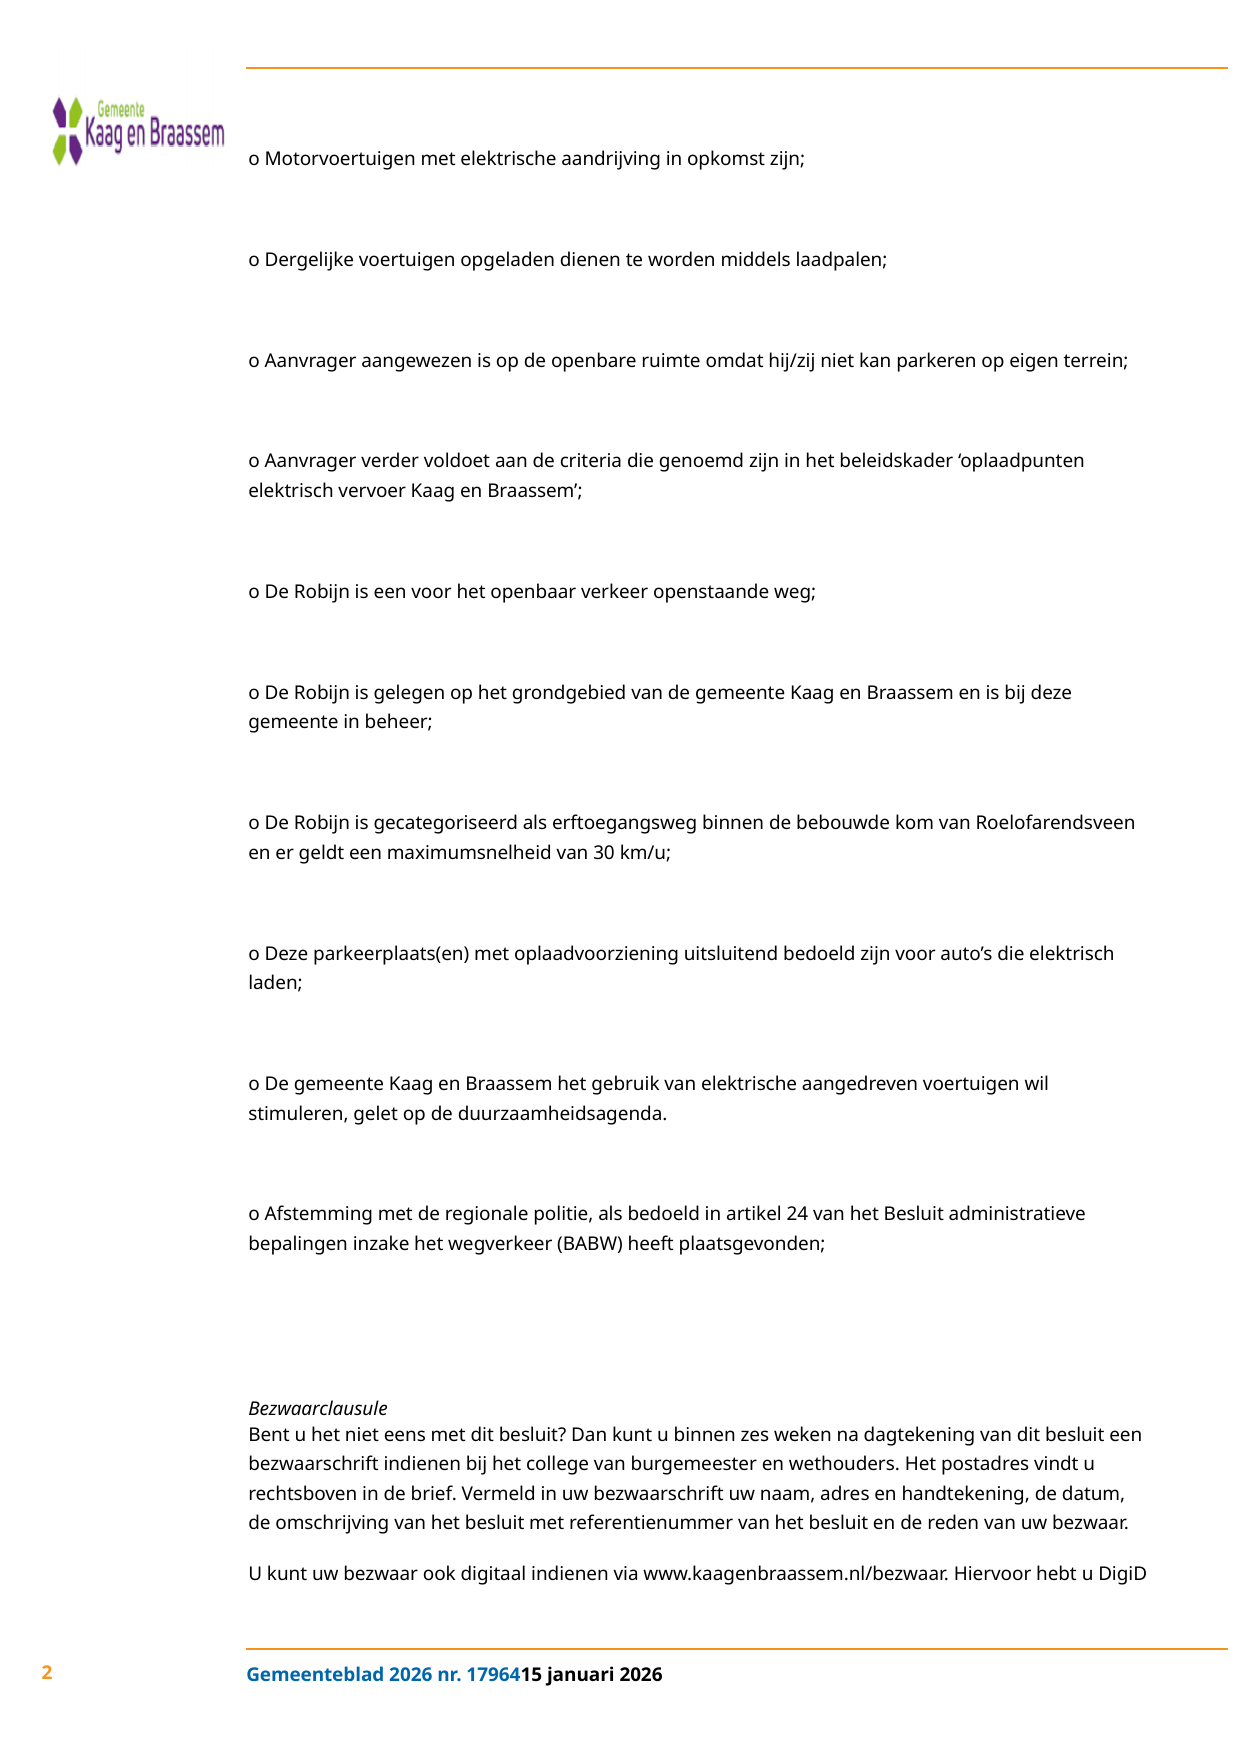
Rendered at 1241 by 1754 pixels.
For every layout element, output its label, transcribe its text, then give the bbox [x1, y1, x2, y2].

text o Aanvrager verder voldoet aan de criteria die genoemd zijn in het beleidskader ‘oplaadpunten elektrisch vervoer Kaag en Braassem’; [248, 448, 1152, 503]
text o Deze parkeerplaats(en) met oplaadvoorziening uitsluitend bedoeld zijn voor auto’s die elektrisch laden; [248, 940, 1152, 995]
text o Afstemming met de regionale politie, als bedoeld in artikel 24 van het Besluit administratieve bepalingen inzake het wegverkeer (BABW) heeft plaatsgevonden; [248, 1201, 1152, 1256]
text o Motorvoertuigen met elektrische aandrijving in opkomst zijn; [248, 145, 1152, 171]
text o De Robijn is gelegen op het grondgebied van de gemeente Kaag en Braassem en is bij deze gemeente in beheer; [248, 679, 1152, 734]
text o De gemeente Kaag en Braassem het gebruik van elektrische aangedreven voertuigen wil stimuleren, gelet op de duurzaamheidsagenda. [248, 1070, 1152, 1126]
picture [41, 47, 231, 172]
text Bezwaarclausule [248, 1395, 1152, 1421]
text o De Robijn is een voor het openbaar verkeer openstaande weg; [248, 578, 1152, 604]
text o Aanvrager aangewezen is op de openbare ruimte omdat hij/zij niet kan parkeren op eigen terrein; [248, 347, 1152, 373]
text o Dergelijke voertuigen opgeladen dienen te worden middels laadpalen; [248, 246, 1152, 272]
text U kunt uw bezwaar ook digitaal indienen via www.kaagenbraassem.nl/bezwaar. Hiervoor hebt u DigiD [248, 1560, 1152, 1586]
text o De Robijn is gecategoriseerd als erftoegangsweg binnen de bebouwde kom van Roelofarendsveen en er geldt een maximumsnelheid van 30 km/u; [248, 809, 1152, 865]
text Bent u het niet eens met dit besluit? Dan kunt u binnen zes weken na dagtekening van dit besluit een bezwaarschrift indienen bij het college van burgemeester en wethouders. Het postadres vindt u rechtsboven in de brief. Vermeld in uw bezwaarschrift uw naam, adres en handtekening, de datum, de omschrijving van het besluit met referentienummer van het besluit en de reden van uw bezwaar. [248, 1421, 1152, 1535]
